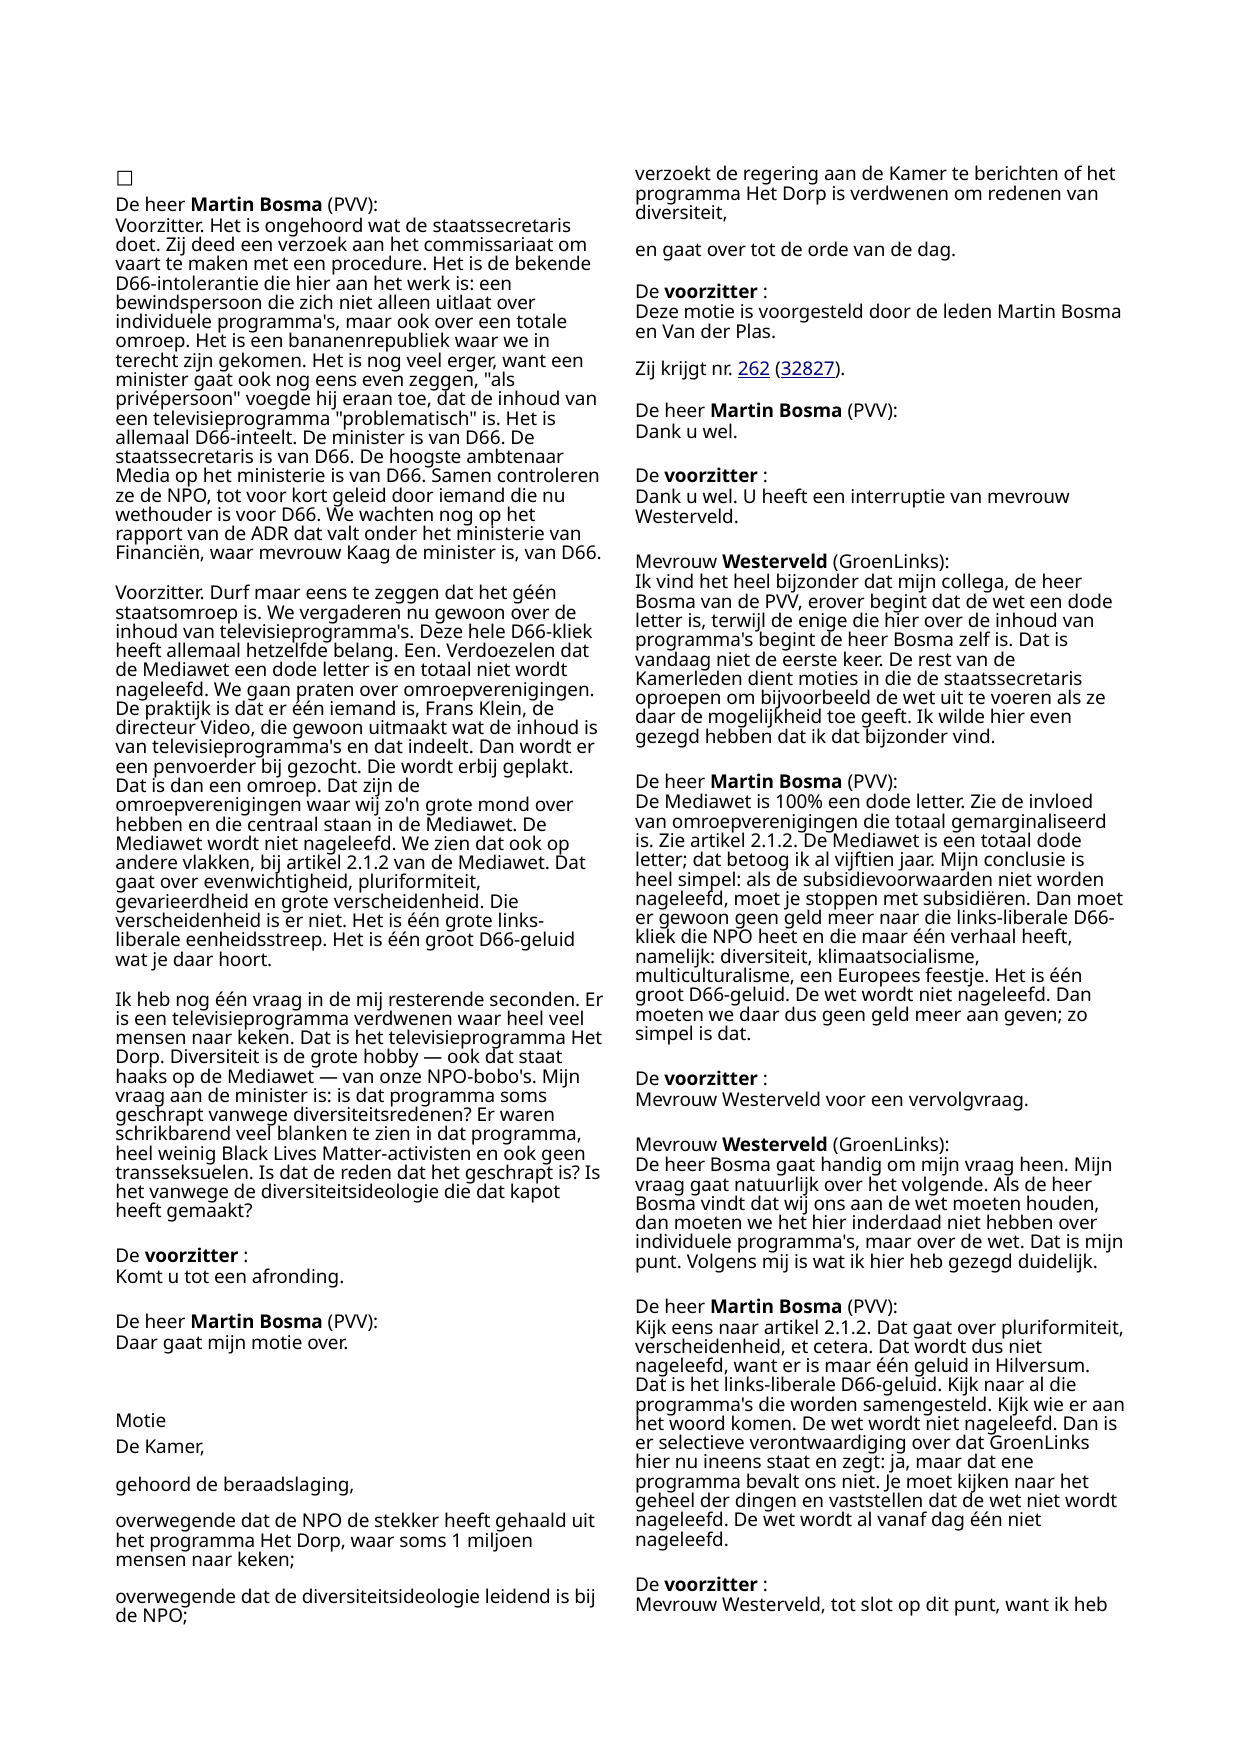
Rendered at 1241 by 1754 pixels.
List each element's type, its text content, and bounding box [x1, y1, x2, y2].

text en gaat over tot de orde van de dag. [635, 241, 1125, 260]
text De heer Bosma gaat handig om mijn vraag heen. Mijn vraag gaat natuurlijk over het volgende. Als de heer Bosma vindt dat wij ons aan de wet moeten houden, dan moeten we het hier inderdaad niet hebben over individuele programma's, maar over de wet. Dat is mijn punt. Volgens mij is wat ik hier heb gezegd duidelijk. [635, 1156, 1125, 1272]
text verzoekt de regering aan de Kamer te berichten of het programma Het Dorp is verdwenen om redenen van diversiteit, [635, 165, 1125, 223]
text De voorzitter : [635, 463, 1125, 488]
text Ik vind het heel bijzonder dat mijn collega, de heer Bosma van de PVV, erover begint dat de wet een dode letter is, terwijl de enige die hier over de inhoud van programma's begint de heer Bosma zelf is. Dat is vandaag niet de eerste keer. De rest van de Kamerleden dient moties in die de staatssecretaris oproepen om bijvoorbeeld de wet uit te voeren als ze daar de mogelijkheid toe geeft. Ik wilde hier even gezegd hebben dat ik dat bijzonder vind. [635, 573, 1125, 747]
text overwegende dat de NPO de stekker heeft gehaald uit het programma Het Dorp, waar soms 1 miljoen mensen naar keken; [115, 1512, 605, 1570]
text De voorzitter : [635, 1065, 1125, 1091]
text De heer Martin Bosma (PVV): [115, 191, 605, 217]
text Dank u wel. [635, 423, 1125, 442]
text gehoord de beraadslaging, [115, 1476, 605, 1495]
text Mevrouw Westerveld (GroenLinks): [635, 1131, 1125, 1156]
text De heer Martin Bosma (PVV): [115, 1308, 605, 1334]
text Dank u wel. U heeft een interruptie van mevrouw Westerveld. [635, 488, 1125, 527]
text De heer Martin Bosma (PVV): [635, 397, 1125, 423]
text Motie [115, 1407, 605, 1433]
text Zij krijgt nr. 262 (32827). [635, 360, 1125, 379]
text Mevrouw Westerveld, tot slot op dit punt, want ik heb [635, 1596, 1125, 1616]
text Ik heb nog één vraag in de mij resterende seconden. Er is een televisieprogramma verdwenen waar heel veel mensen naar keken. Dat is het televisieprogramma Het Dorp. Diversiteit is de grote hobby — ook dat staat haaks op de Mediawet — van onze NPO-bobo's. Mijn vraag aan de minister is: is dat programma soms geschrapt vanwege diversiteitsredenen? Er waren schrikbarend veel blanken te zien in dat programma, heel weinig Black Lives Matter-activisten en ook geen transseksuelen. Is dat de reden dat het geschrapt is? Is het vanwege de diversiteitsideologie die dat kapot heeft gemaakt? [115, 991, 605, 1222]
text ⬜ [115, 165, 605, 191]
text Daar gaat mijn motie over. [115, 1334, 605, 1353]
text De Kamer, [115, 1438, 605, 1458]
text De heer Martin Bosma (PVV): [635, 1293, 1125, 1319]
text Komt u tot een afronding. [115, 1268, 605, 1288]
text Voorzitter. Durf maar eens te zeggen dat het géén staatsomroep is. We vergaderen nu gewoon over de inhoud van televisieprogramma's. Deze hele D66-kliek heeft allemaal hetzelfde belang. Een. Verdoezelen dat de Mediawet een dode letter is en totaal niet wordt nageleefd. We gaan praten over omroepverenigingen. De praktijk is dat er één iemand is, Frans Klein, de directeur Video, die gewoon uitmaakt wat de inhoud is van televisieprogramma's en dat indeelt. Dan wordt er een penvoerder bij gezocht. Die wordt erbij geplakt. Dat is dan een omroep. Dat zijn de omroepverenigingen waar wij zo'n grote mond over hebben en die centraal staan in de Mediawet. De Mediawet wordt niet nageleefd. We zien dat ook op andere vlakken, bij artikel 2.1.2 van de Mediawet. Dat gaat over evenwichtigheid, pluriformiteit, gevarieerdheid en grote verscheidenheid. Die verscheidenheid is er niet. Het is één grote links-liberale eenheidsstreep. Het is één groot D66-geluid wat je daar hoort. [115, 584, 605, 970]
text Deze motie is voorgesteld door de leden Martin Bosma en Van der Plas. [635, 303, 1125, 342]
text De voorzitter : [635, 1571, 1125, 1596]
text Voorzitter. Het is ongehoord wat de staatssecretaris doet. Zij deed een verzoek aan het commissariaat om vaart te maken met een procedure. Het is de bekende D66-intolerantie die hier aan het werk is: een bewindspersoon die zich niet alleen uitlaat over individuele programma's, maar ook over een totale omroep. Het is een bananenrepubliek waar we in terecht zijn gekomen. Het is nog veel erger, want een minister gaat ook nog eens even zeggen, "als privépersoon" voegde hij eraan toe, dat de inhoud van een televisieprogramma "problematisch" is. Het is allemaal D66-inteelt. De minister is van D66. De staatssecretaris is van D66. De hoogste ambtenaar Media op het ministerie is van D66. Samen controleren ze de NPO, tot voor kort geleid door iemand die nu wethouder is voor D66. We wachten nog op het rapport van de ADR dat valt onder het ministerie van Financiën, waar mevrouw Kaag de minister is, van D66. [115, 217, 605, 564]
text De Mediawet is 100% een dode letter. Zie de invloed van omroepverenigingen die totaal gemarginaliseerd is. Zie artikel 2.1.2. De Mediawet is een totaal dode letter; dat betoog ik al vijftien jaar. Mijn conclusie is heel simpel: als de subsidievoorwaarden niet worden nageleefd, moet je stoppen met subsidiëren. Dan moet er gewoon geen geld meer naar die links-liberale D66-kliek die NPO heet en die maar één verhaal heeft, namelijk: diversiteit, klimaatsocialisme, multiculturalisme, een Europees feestje. Het is één groot D66-geluid. De wet wordt niet nageleefd. Dan moeten we daar dus geen geld meer aan geven; zo simpel is dat. [635, 793, 1125, 1044]
text De voorzitter : [115, 1243, 605, 1268]
text De voorzitter : [635, 278, 1125, 303]
text Mevrouw Westerveld voor een vervolgvraag. [635, 1091, 1125, 1110]
text overwegende dat de diversiteitsideologie leidend is bij de NPO; [115, 1588, 605, 1627]
text Mevrouw Westerveld (GroenLinks): [635, 548, 1125, 573]
text De heer Martin Bosma (PVV): [635, 768, 1125, 793]
text Kijk eens naar artikel 2.1.2. Dat gaat over pluriformiteit, verscheidenheid, et cetera. Dat wordt dus niet nageleefd, want er is maar één geluid in Hilversum. Dat is het links-liberale D66-geluid. Kijk naar al die programma's die worden samengesteld. Kijk wie er aan het woord komen. De wet wordt niet nageleefd. Dan is er selectieve verontwaardiging over dat GroenLinks hier nu ineens staat en zegt: ja, maar dat ene programma bevalt ons niet. Je moet kijken naar het geheel der dingen en vaststellen dat de wet niet wordt nageleefd. De wet wordt al vanaf dag één niet nageleefd. [635, 1319, 1125, 1550]
